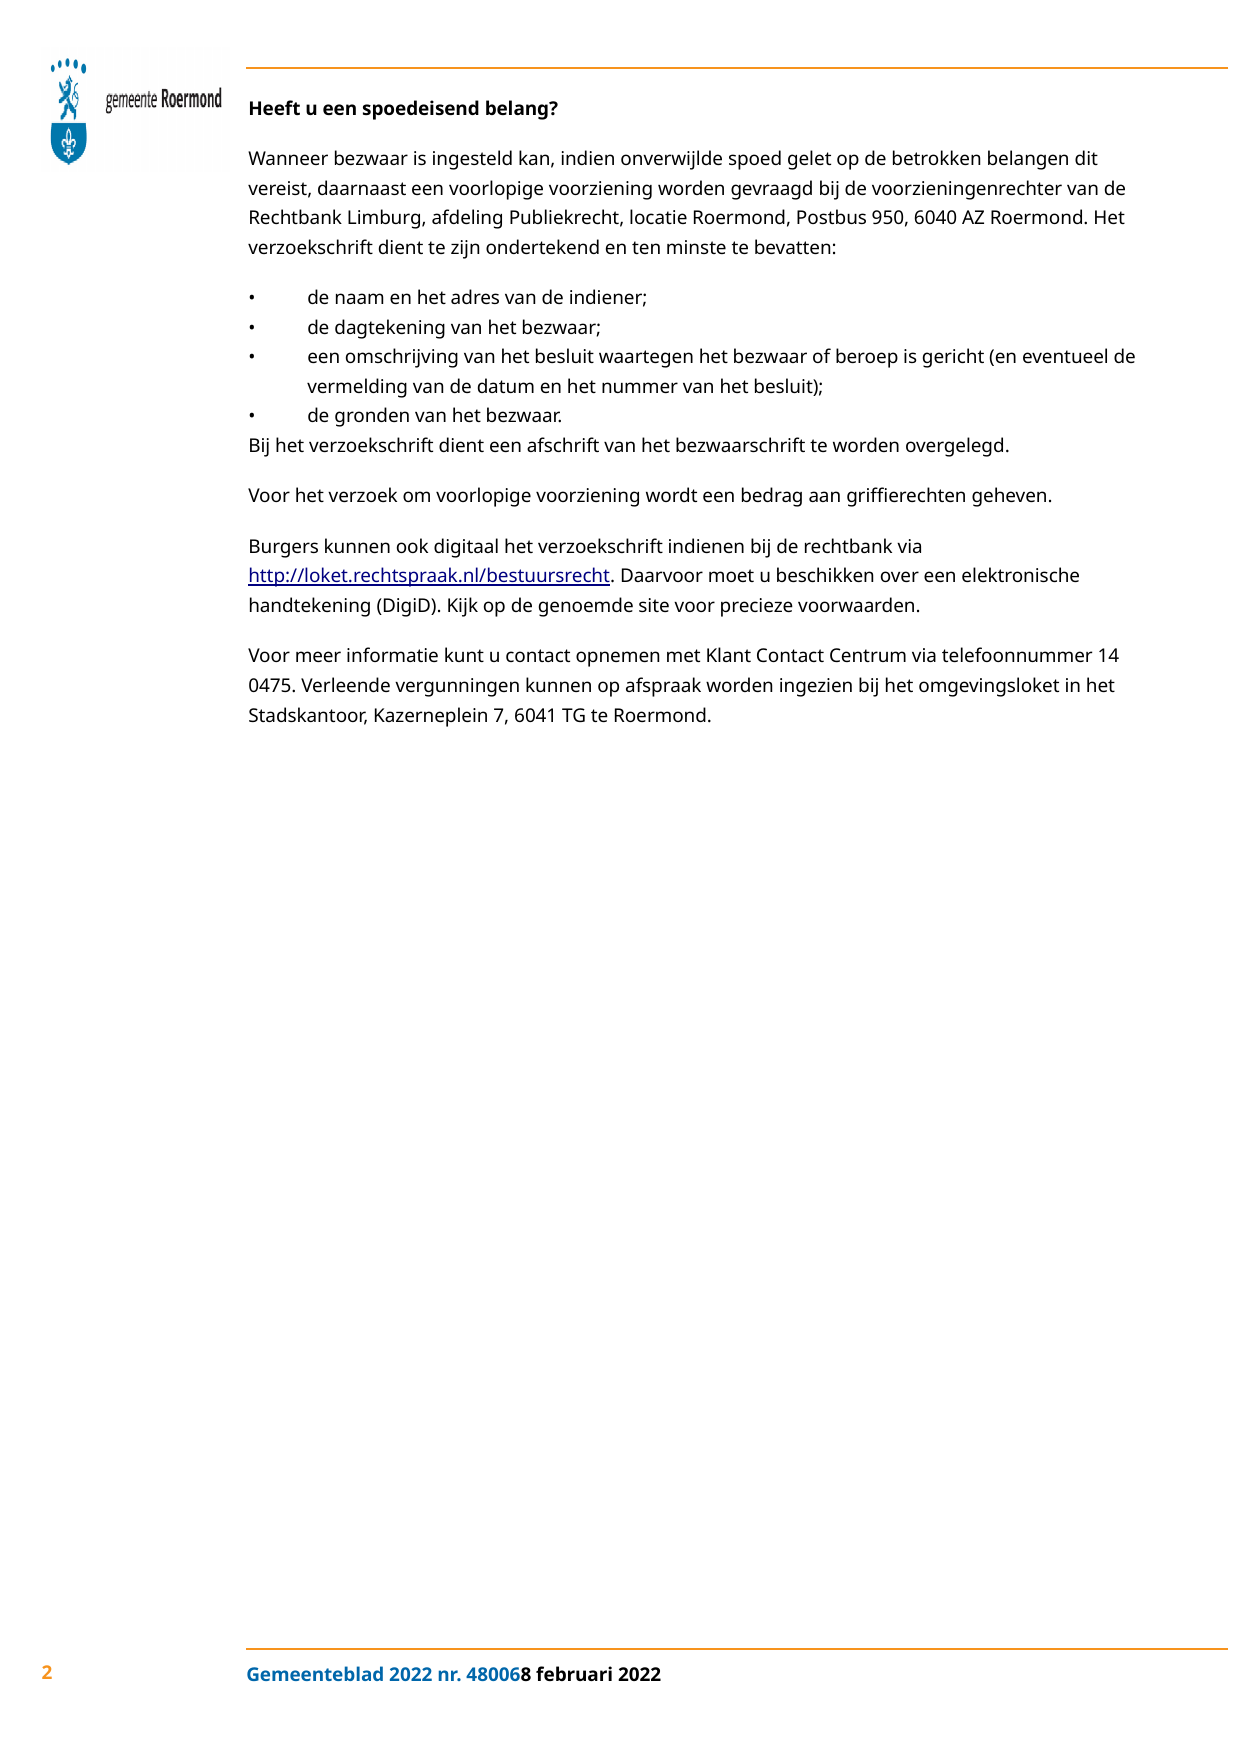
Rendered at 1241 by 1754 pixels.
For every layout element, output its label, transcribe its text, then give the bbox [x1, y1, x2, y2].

list een omschrijving van het besluit waartegen het bezwaar of beroep is gericht (en eventueel de vermelding van de datum en het nummer van het besluit); [248, 343, 1152, 399]
text Voor meer informatie kunt u contact opnemen met Klant Contact Centrum via telefoonnummer 14 0475. Verleende vergunningen kunnen op afspraak worden ingezien bij het omgevingsloket in het Stadskantoor, Kazerneplein 7, 6041 TG te Roermond. [248, 643, 1152, 728]
text Bij het verzoekschrift dient een afschrift van het bezwaarschrift te worden overgelegd. [248, 432, 1152, 458]
text Burgers kunnen ook digitaal het verzoekschrift indienen bij de rechtbank via http://loket.rechtspraak.nl/bestuursrecht. Daarvoor moet u beschikken over een elektronische handtekening (DigiD). Kijk op de genoemde site voor precieze voorwaarden. [248, 533, 1152, 618]
text Wanneer bezwaar is ingesteld kan, indien onverwijlde spoed gelet op de betrokken belangen dit vereist, daarnaast een voorlopige voorziening worden gevraagd bij de voorzieningenrechter van de Rechtbank Limburg, afdeling Publiekrecht, locatie Roermond, Postbus 950, 6040 AZ Roermond. Het verzoekschrift dient te zijn ondertekend en ten minste te bevatten: [248, 145, 1152, 260]
text Heeft u een spoedeisend belang? [248, 95, 1152, 121]
picture [41, 47, 231, 172]
list de gronden van het bezwaar. [248, 403, 1152, 428]
list de naam en het adres van de indiener; [248, 284, 1152, 310]
list de dagtekening van het bezwaar; [248, 314, 1152, 340]
text Voor het verzoek om voorlopige voorziening wordt een bedrag aan griffierechten geheven. [248, 483, 1152, 508]
